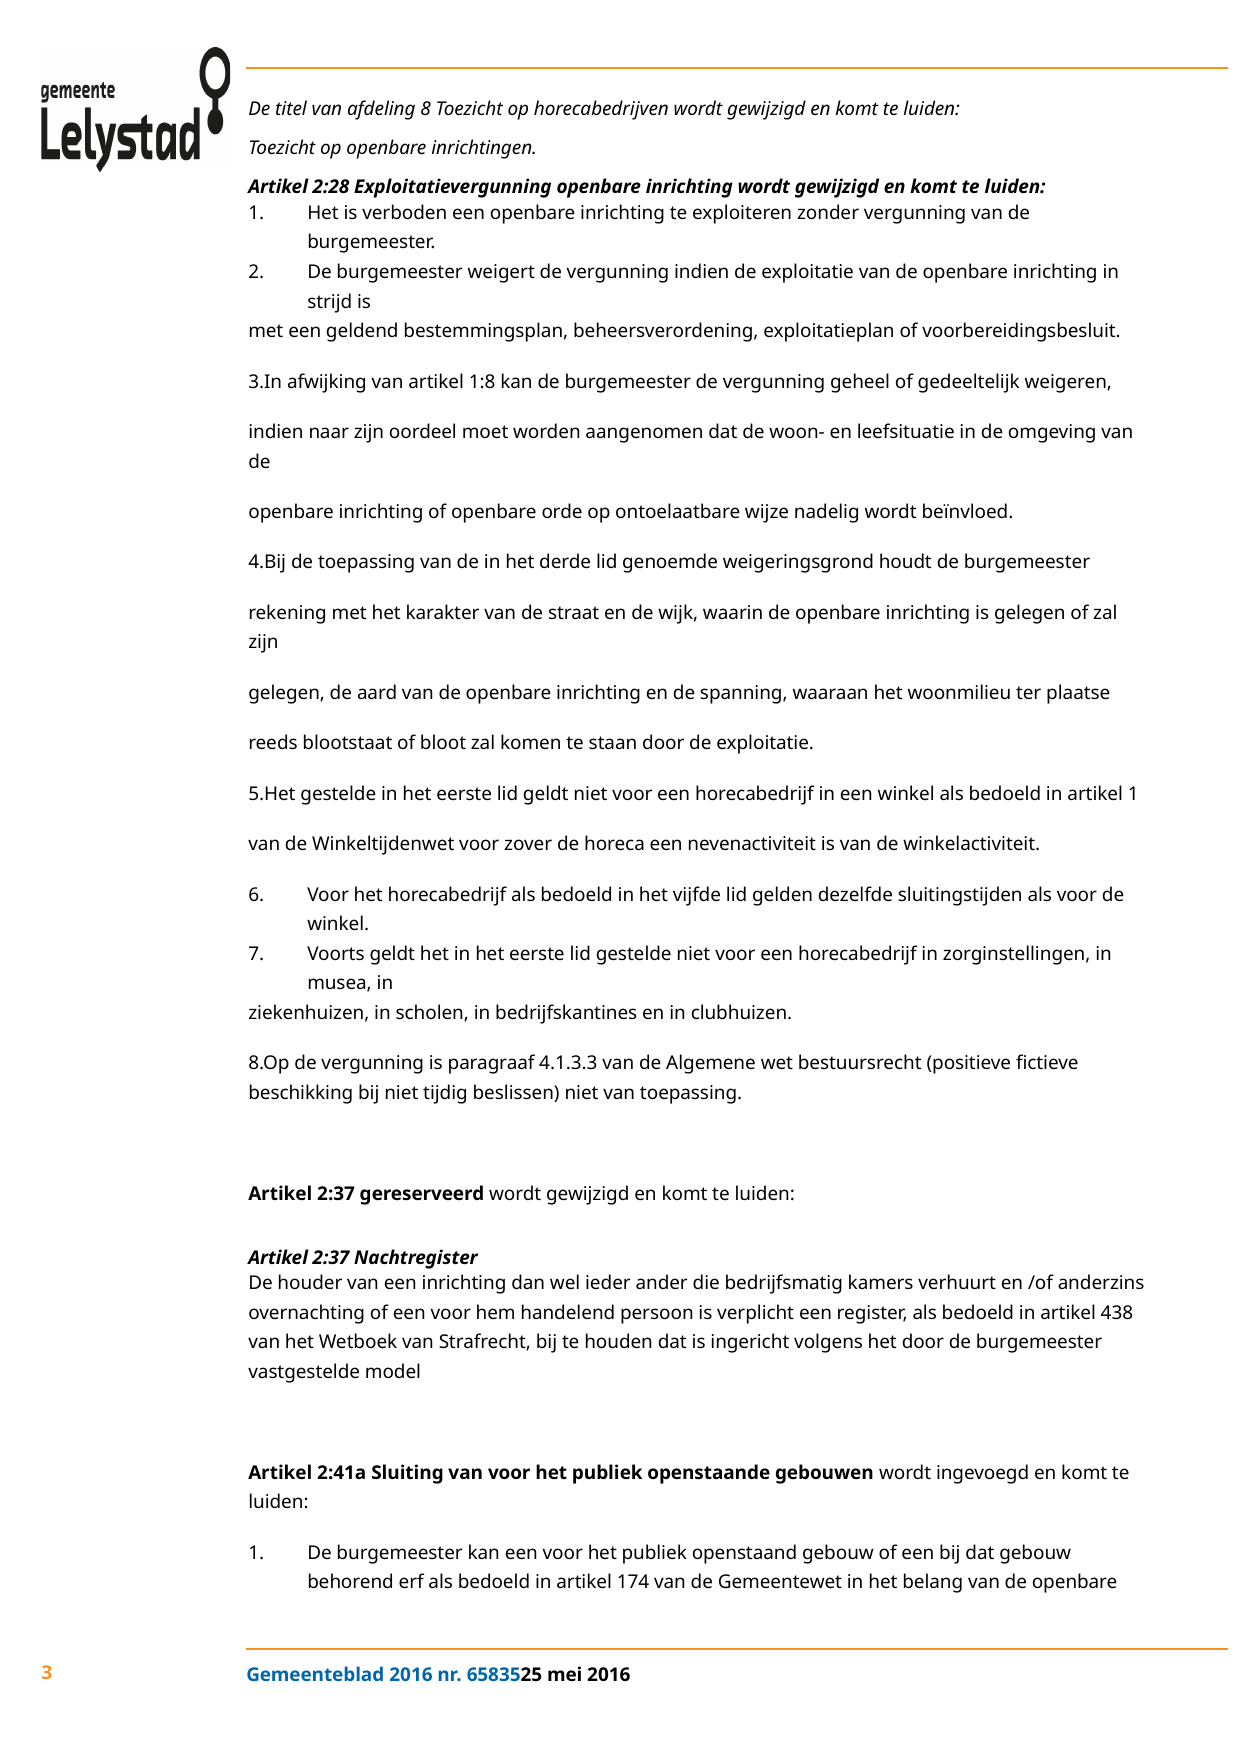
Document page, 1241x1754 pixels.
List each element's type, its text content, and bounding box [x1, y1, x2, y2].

text openbare inrichting of openbare orde op ontoelaatbare wijze nadelig wordt beïnvloed. [248, 498, 1152, 524]
text 8.Op de vergunning is paragraaf 4.1.3.3 van de Algemene wet bestuursrecht (positieve fictieve beschikking bij niet tijdig beslissen) niet van toepassing. [248, 1049, 1152, 1105]
text De houder van een inrichting dan wel ieder ander die bedrijfsmatig kamers verhuurt en /of anderzins overnachting of een voor hem handelend persoon is verplicht een register, als bedoeld in artikel 438 van het Wetboek van Strafrecht, bij te houden dat is ingericht volgens het door de burgemeester vastgestelde model [248, 1269, 1152, 1384]
text van de Winkeltijdenwet voor zover de horeca een nevenactiviteit is van de winkelactiviteit. [248, 830, 1152, 856]
text Artikel 2:28 Exploitatievergunning openbare inrichting wordt gewijzigd en komt te luiden: [248, 173, 1152, 199]
text Artikel 2:37 Nachtregister [248, 1244, 1152, 1269]
text met een geldend bestemmingsplan, beheersverordening, exploitatieplan of voorbereidingsbesluit. [248, 317, 1152, 343]
text indien naar zijn oordeel moet worden aangenomen dat de woon- en leefsituatie in de omgeving van de [248, 418, 1152, 473]
list De burgemeester kan een voor het publiek openstaand gebouw of een bij dat gebouw behorend erf als bedoeld in artikel 174 van de Gemeentewet in het belang van de openbare [248, 1539, 1152, 1594]
text rekening met het karakter van de straat en de wijk, waarin de openbare inrichting is gelegen of zal zijn [248, 599, 1152, 654]
text Artikel 2:37 gereserveerd wordt gewijzigd en komt te luiden: [248, 1180, 1152, 1206]
text gelegen, de aard van de openbare inrichting en de spanning, waaraan het woonmilieu ter plaatse [248, 679, 1152, 705]
text 3.In afwijking van artikel 1:8 kan de burgemeester de vergunning geheel of gedeeltelijk weigeren, [248, 368, 1152, 393]
text 4.Bij de toepassing van de in het derde lid genoemde weigeringsgrond houdt de burgemeester [248, 549, 1152, 574]
list De burgemeester weigert de vergunning indien de exploitatie van de openbare inrichting in strijd is [248, 258, 1152, 313]
text ziekenhuizen, in scholen, in bedrijfskantines en in clubhuizen. [248, 999, 1152, 1025]
text reeds blootstaat of bloot zal komen te staan door de exploitatie. [248, 729, 1152, 755]
text De titel van afdeling 8 Toezicht op horecabedrijven wordt gewijzigd en komt te luiden: [248, 95, 1152, 121]
list Het is verboden een openbare inrichting te exploiteren zonder vergunning van de burgemeester. [248, 199, 1152, 254]
list Voorts geldt het in het eerste lid gestelde niet voor een horecabedrijf in zorginstellingen, in musea, in [248, 940, 1152, 995]
list Voor het horecabedrijf als bedoeld in het vijfde lid gelden dezelfde sluitingstijden als voor de winkel. [248, 881, 1152, 936]
picture [41, 47, 231, 172]
text Toezicht op openbare inrichtingen. [248, 134, 1152, 160]
text Artikel 2:41a Sluiting van voor het publiek openstaande gebouwen wordt ingevoegd en komt te luiden: [248, 1459, 1152, 1514]
text 5.Het gestelde in het eerste lid geldt niet voor een horecabedrijf in een winkel als bedoeld in artikel 1 [248, 780, 1152, 806]
